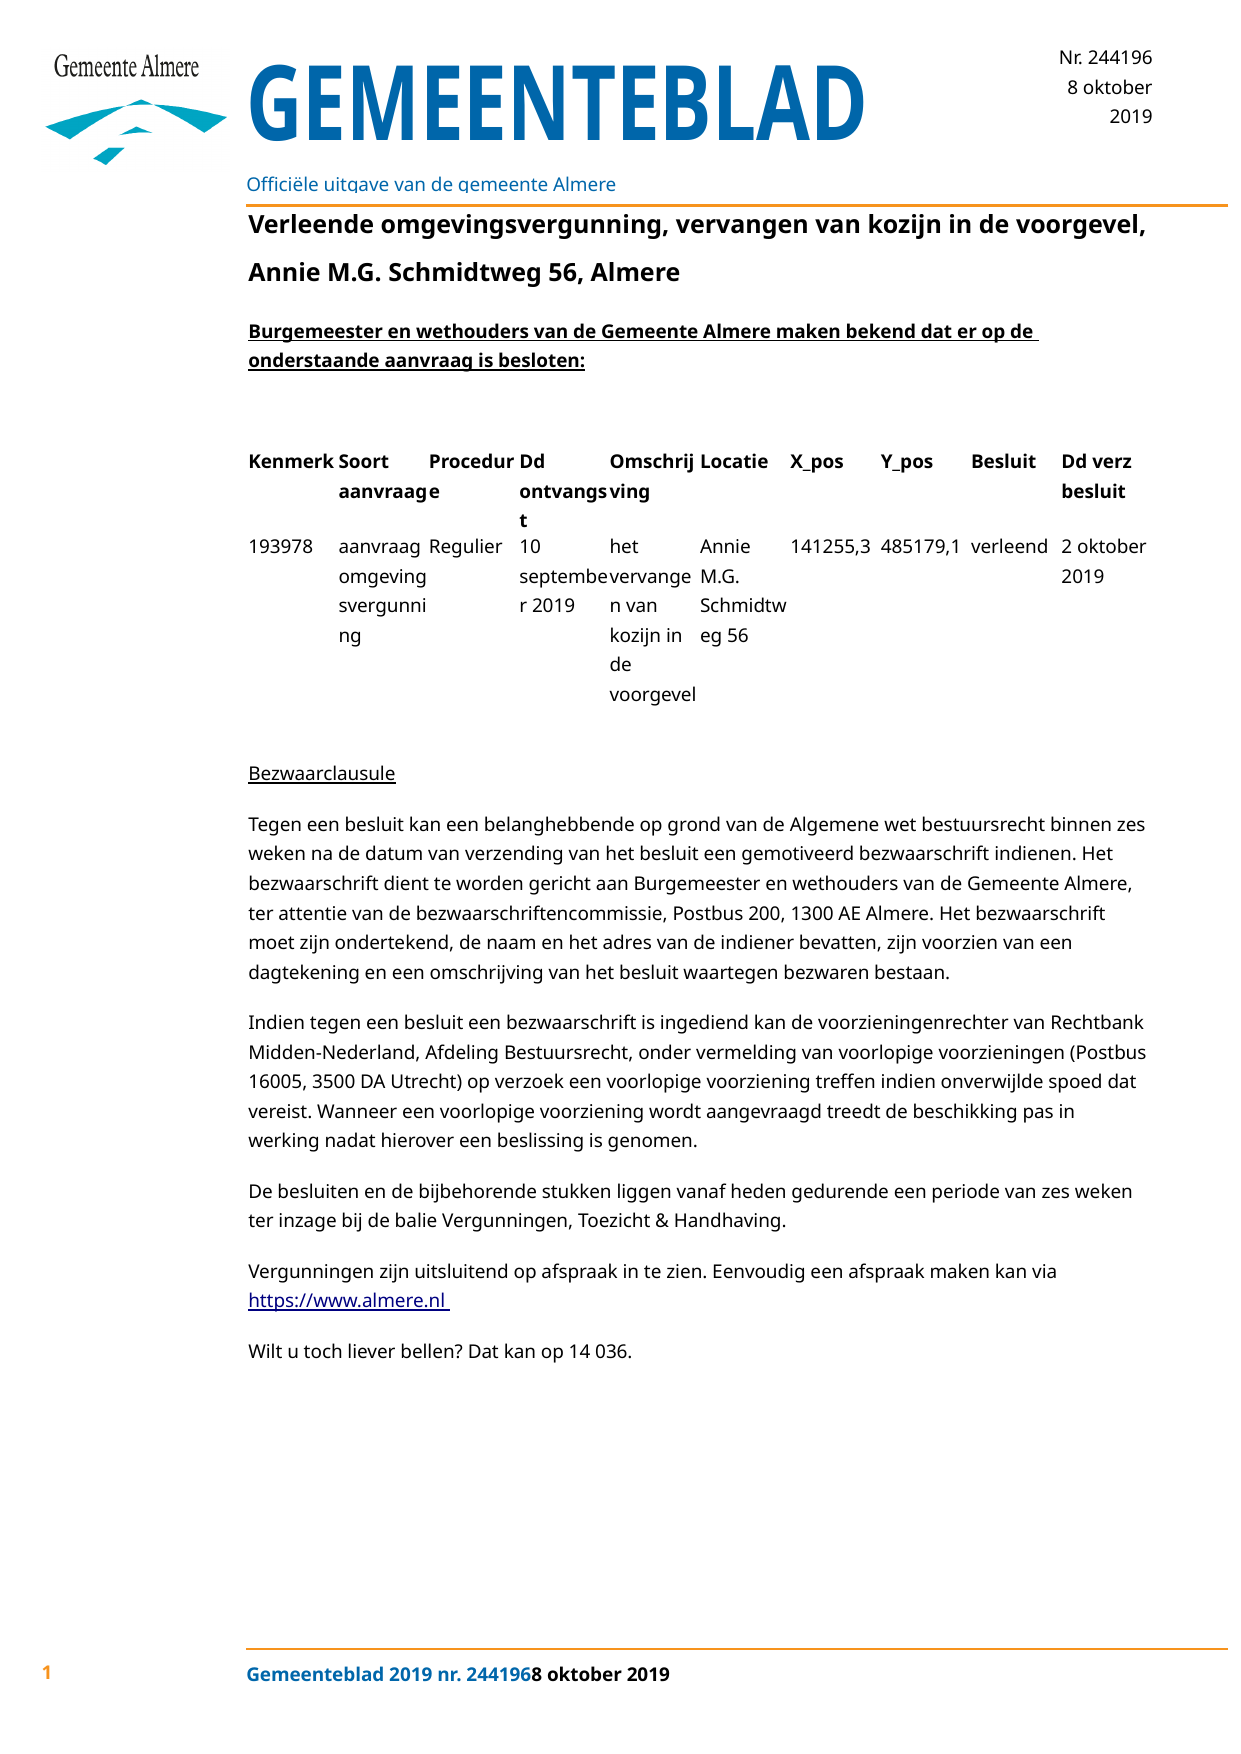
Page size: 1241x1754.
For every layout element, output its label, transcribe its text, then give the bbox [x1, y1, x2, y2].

text Verleende omgevingsvergunning, vervangen van kozijn in de voorgevel, Annie M.G. Schmidtweg 56, Almere [248, 207, 1152, 288]
table_cell 2 oktober 2019 [1061, 533, 1152, 707]
picture [41, 47, 231, 172]
table_cell Regulier [429, 533, 519, 707]
text Indien tegen een besluit een bezwaarschrift is ingediend kan de voorzieningenrechter van Rechtbank Midden-Nederland, Afdeling Bestuursrecht, onder vermelding van voorlopige voorzieningen (Postbus 16005, 3500 DA Utrecht) op verzoek een voorlopige voorziening treffen indien onverwijlde spoed dat vereist. Wanneer een voorlopige voorziening wordt aangevraagd treedt de beschikking pas in werking nadat hierover een beslissing is genomen. [248, 1009, 1152, 1153]
table_header Kenmerk [248, 449, 338, 533]
table_cell verleend [971, 533, 1061, 707]
table_header Y_pos [881, 449, 971, 533]
table_header Locatie [700, 449, 790, 533]
text Bezwaarclausule [248, 761, 1152, 786]
table_header Omschrijving [609, 449, 700, 533]
table_cell 141255,3 [790, 533, 881, 707]
table_cell 485179,1 [881, 533, 971, 707]
table_header Besluit [971, 449, 1061, 533]
text De besluiten en de bijbehorende stukken liggen vanaf heden gedurende een periode van zes weken ter inzage bij de balie Vergunningen, Toezicht & Handhaving. [248, 1178, 1152, 1233]
text Wilt u toch liever bellen? Dat kan op 14 036. [248, 1338, 1152, 1364]
text Vergunningen zijn uitsluitend op afspraak in te zien. Eenvoudig een afspraak maken kan via https://www.almere.nl [248, 1258, 1152, 1313]
table_cell 193978 [248, 533, 338, 707]
table_header Soort aanvraag [338, 449, 429, 533]
table_header Dd ontvangst [519, 449, 609, 533]
table_cell Annie M.G. Schmidtweg 56 [700, 533, 790, 707]
table_header Dd verz besluit [1061, 449, 1152, 533]
table_cell het vervangen van kozijn in de voorgevel [609, 533, 700, 707]
table_header X_pos [790, 449, 881, 533]
text Tegen een besluit kan een belanghebbende op grond van de Algemene wet bestuursrecht binnen zes weken na de datum van verzending van het besluit een gemotiveerd bezwaarschrift indienen. Het bezwaarschrift dient te worden gericht aan Burgemeester en wethouders van de Gemeente Almere, ter attentie van de bezwaarschriftencommissie, Postbus 200, 1300 AE Almere. Het bezwaarschrift moet zijn ondertekend, de naam en het adres van de indiener bevatten, zijn voorzien van een dagtekening en een omschrijving van het besluit waartegen bezwaren bestaan. [248, 811, 1152, 985]
text Burgemeester en wethouders van de Gemeente Almere maken bekend dat er op de onderstaande aanvraag is besloten: [248, 318, 1152, 373]
table_cell 10 september 2019 [519, 533, 609, 707]
table_cell aanvraag omgevingsvergunning [338, 533, 429, 707]
table_header Procedure [429, 449, 519, 533]
